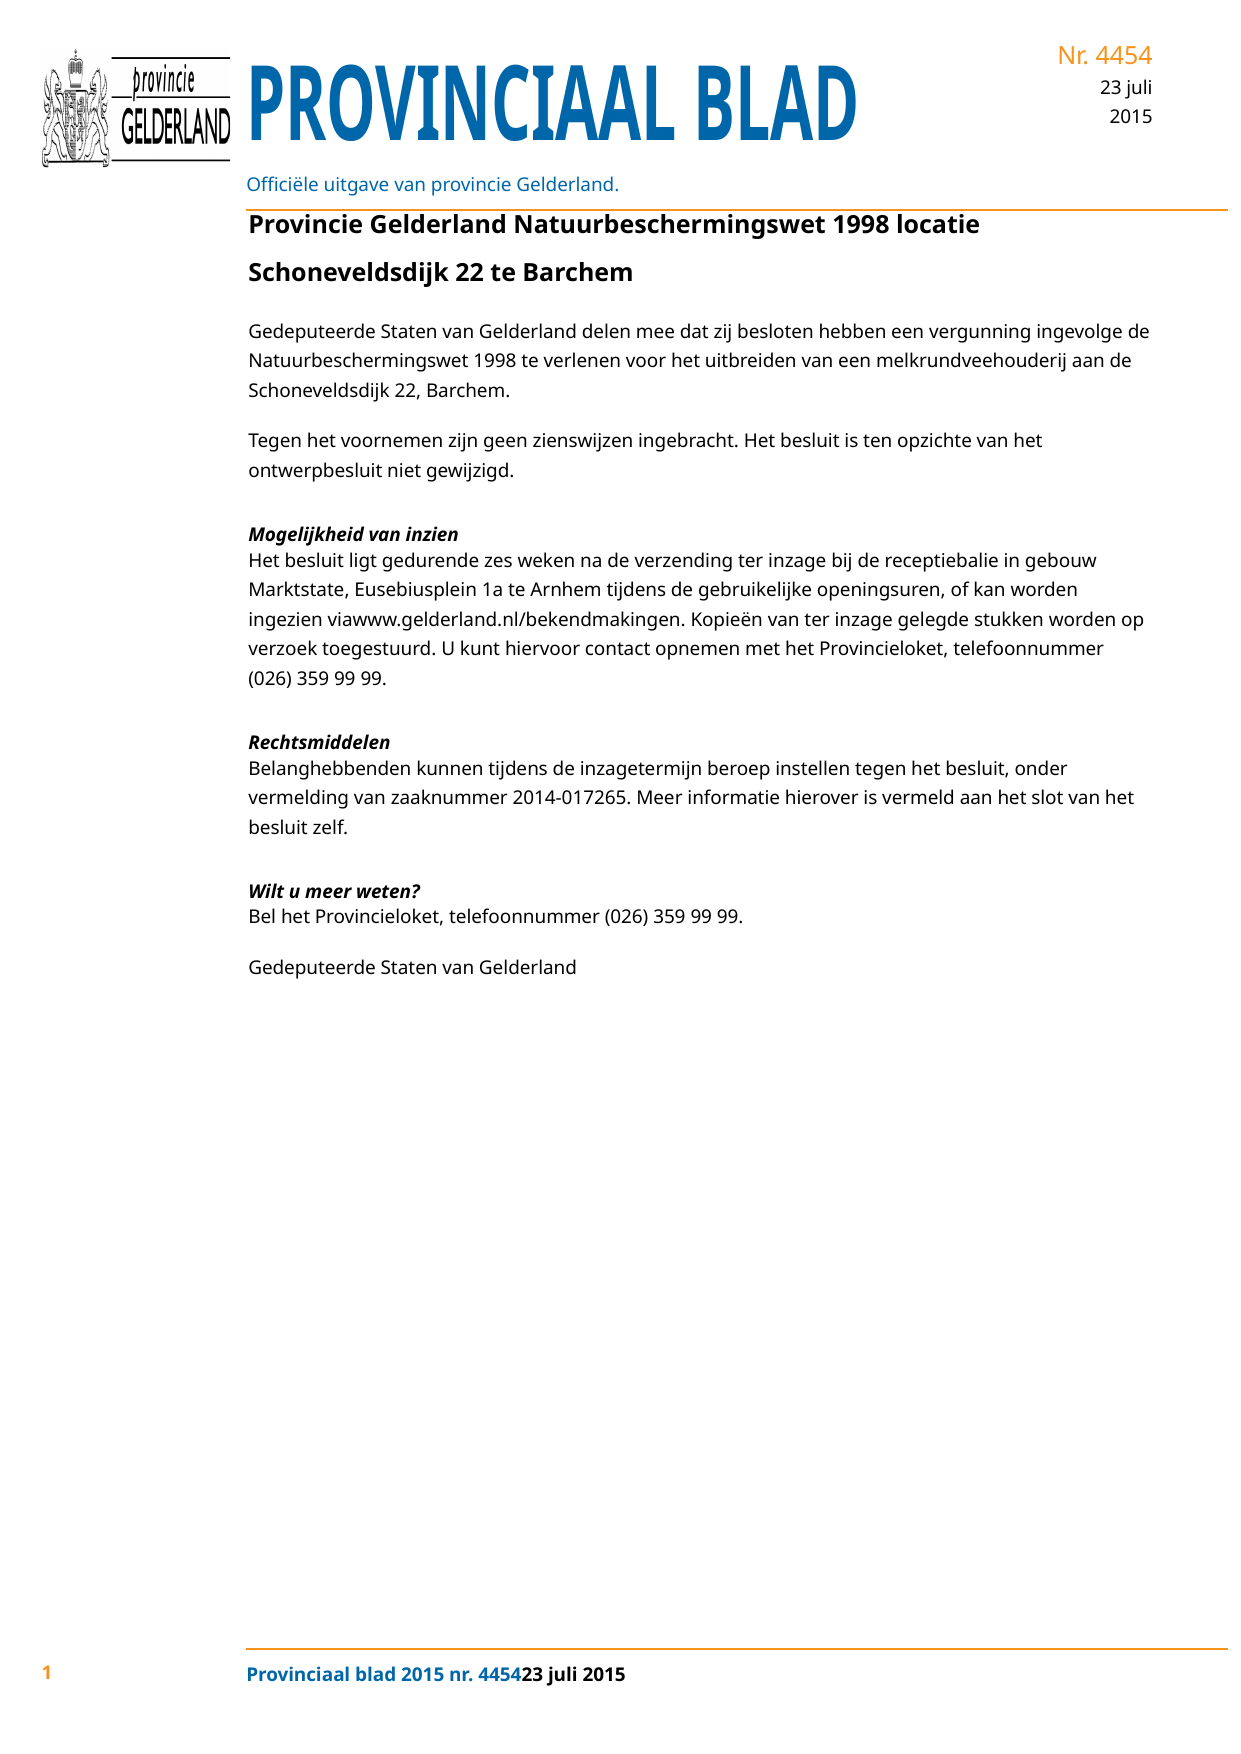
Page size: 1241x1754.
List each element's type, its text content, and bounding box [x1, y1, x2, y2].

text Bel het Provincieloket, telefoonnummer (026) 359 99 99. [248, 904, 1152, 929]
text Gedeputeerde Staten van Gelderland delen mee dat zij besloten hebben een vergunning ingevolge de Natuurbeschermingswet 1998 te verlenen voor het uitbreiden van een melkrundveehouderij aan de Schoneveldsdijk 22, Barchem. [248, 318, 1152, 403]
text Mogelijkheid van inzien [248, 521, 1152, 547]
text Gedeputeerde Staten van Gelderland [248, 954, 1152, 980]
text Wilt u meer weten? [248, 878, 1152, 904]
text Het besluit ligt gedurende zes weken na de verzending ter inzage bij de receptiebalie in gebouw Marktstate, Eusebiusplein 1a te Arnhem tijdens de gebruikelijke openingsuren, of kan worden ingezien viawww.gelderland.nl/bekendmakingen. Kopieën van ter inzage gelegde stukken worden op verzoek toegestuurd. U kunt hiervoor contact opnemen met het Provincieloket, telefoonnummer (026) 359 99 99. [248, 547, 1152, 691]
text Provincie Gelderland Natuurbeschermingswet 1998 locatie Schoneveldsdijk 22 te Barchem [248, 211, 1152, 288]
text Rechtsmiddelen [248, 729, 1152, 755]
picture [41, 47, 231, 172]
text Belanghebbenden kunnen tijdens de inzagetermijn beroep instellen tegen het besluit, onder vermelding van zaaknummer 2014-017265. Meer informatie hierover is vermeld aan het slot van het besluit zelf. [248, 755, 1152, 840]
text Tegen het voornemen zijn geen zienswijzen ingebracht. Het besluit is ten opzichte van het ontwerpbesluit niet gewijzigd. [248, 427, 1152, 483]
